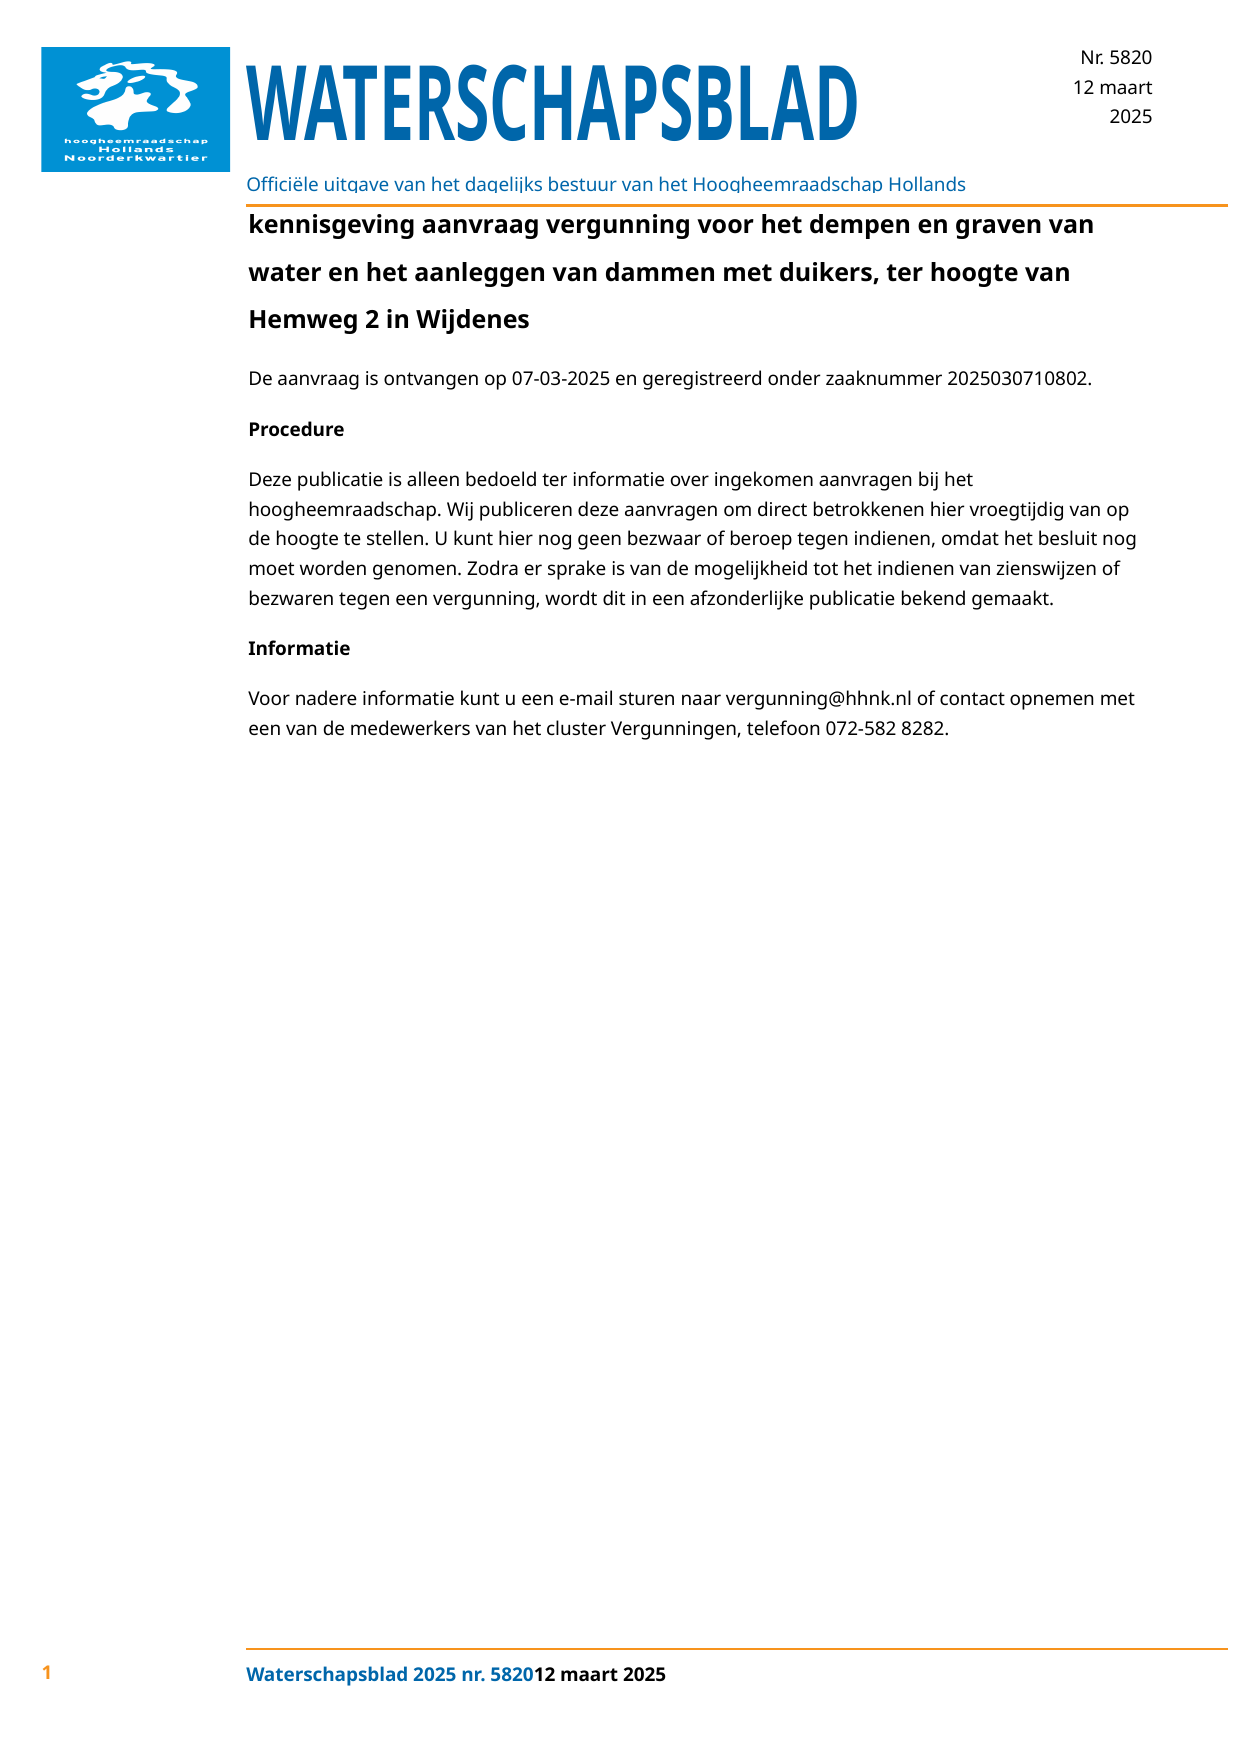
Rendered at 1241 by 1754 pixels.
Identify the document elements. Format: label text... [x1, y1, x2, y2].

picture [88, 87, 157, 130]
text Procedure [248, 416, 1152, 442]
text Deze publicatie is alleen bedoeld ter informatie over ingekomen aanvragen bij het hoogheemraadschap. Wij publiceren deze aanvragen om direct betrokkenen hier vroegtijdig van op de hoogte te stellen. U kunt hier nog geen bezwaar of beroep tegen indienen, omdat het besluit nog moet worden genomen. Zodra er sprake is van de mogelijkheid tot het indienen van zienswijzen of bezwaren tegen een vergunning, wordt dit in een afzonderlijke publicatie bekend gemaakt. [248, 466, 1152, 610]
text kennisgeving aanvraag vergunning voor het dempen en graven van water en het aanleggen van dammen met duikers, ter hoogte van Hemweg 2 in Wijdenes [248, 207, 1152, 336]
picture [78, 64, 122, 99]
text Voor nadere informatie kunt u een e-mail sturen naar vergunning@hhnk.nl of contact opnemen met een van de medewerkers van het cluster Vergunningen, telefoon 072-582 8282. [248, 686, 1152, 741]
picture [129, 76, 144, 82]
text De aanvraag is ontvangen op 07-03-2025 en geregistreerd onder zaaknummer 2025030710802. [248, 366, 1152, 391]
picture [118, 62, 197, 112]
text Informatie [248, 635, 1152, 661]
